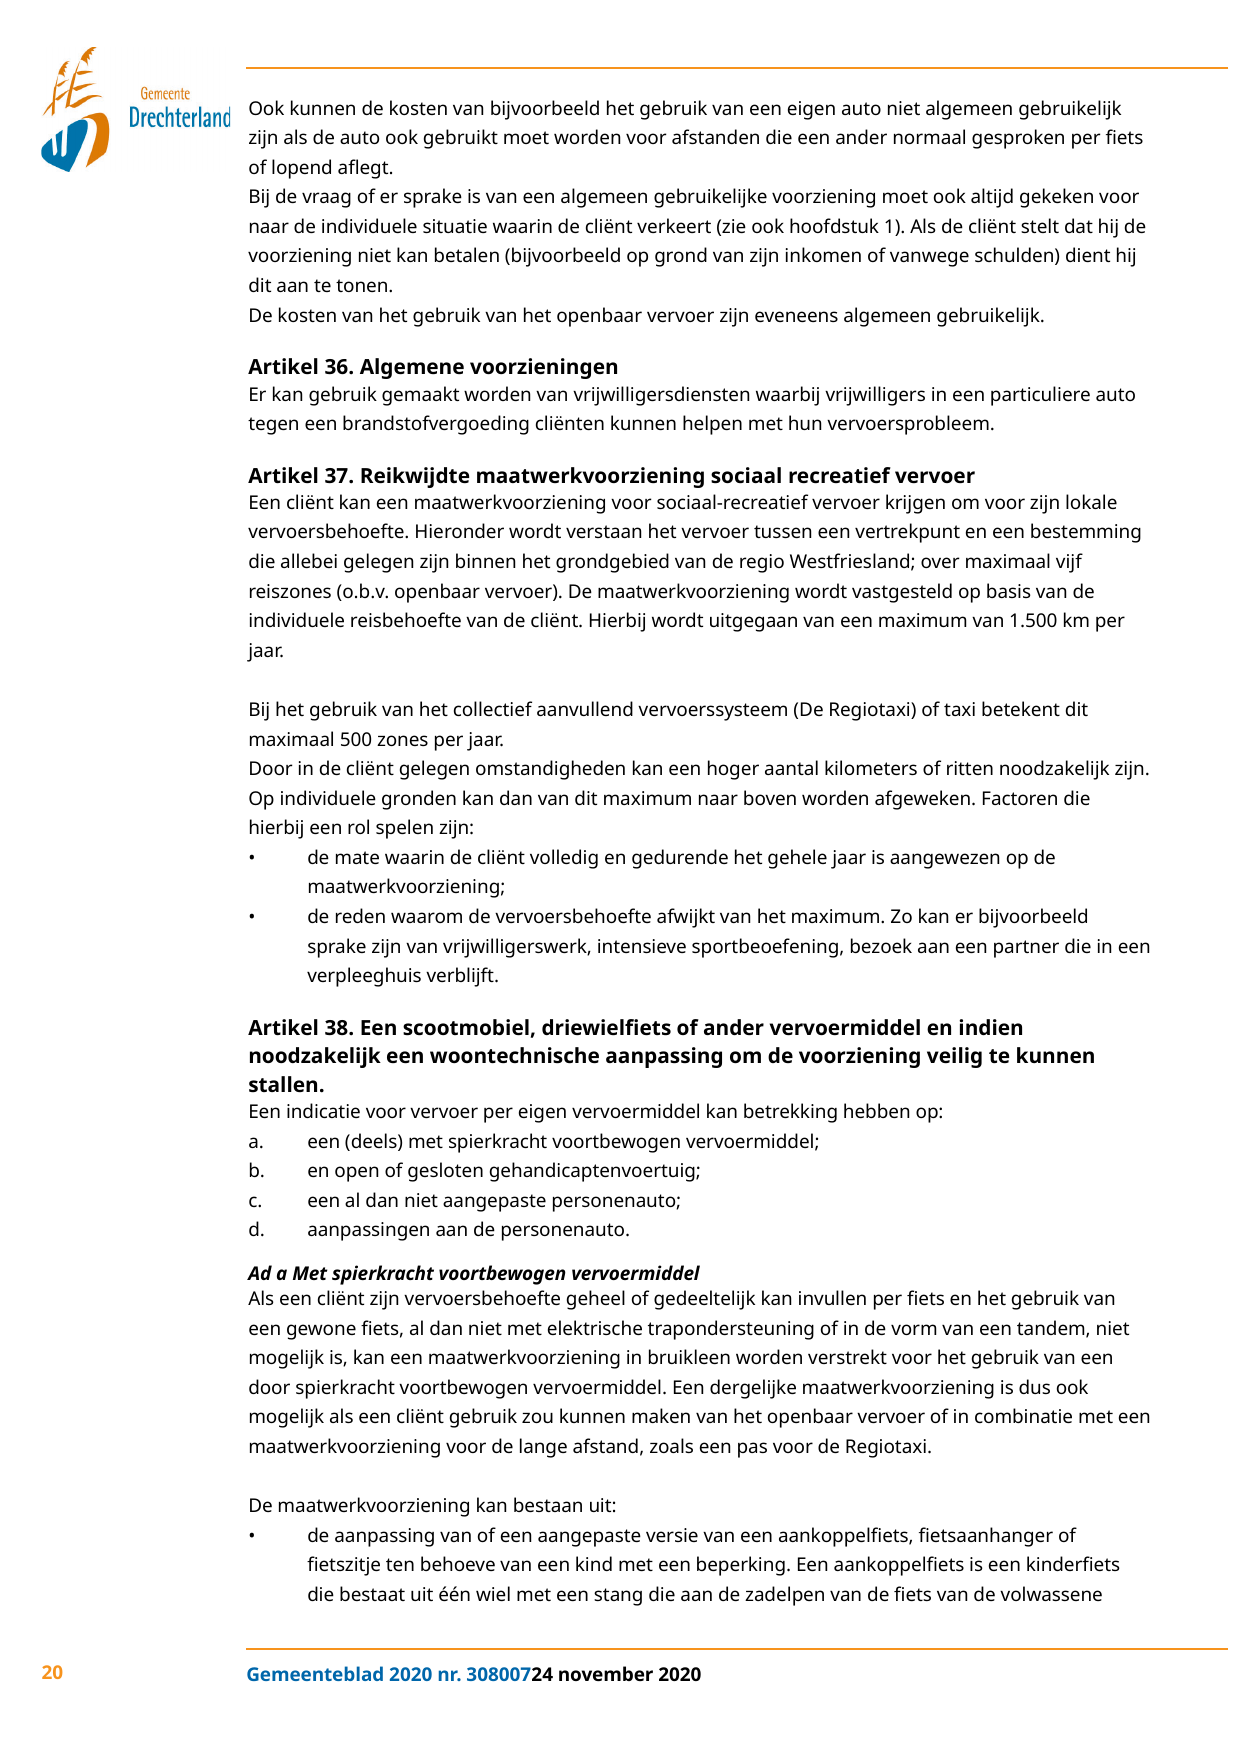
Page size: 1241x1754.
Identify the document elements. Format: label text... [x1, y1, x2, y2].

picture [41, 47, 231, 172]
list en open of gesloten gehandicaptenvoertuig; [248, 1157, 1152, 1183]
list een (deels) met spierkracht voortbewogen vervoermiddel; [248, 1128, 1152, 1153]
list de aanpassing van of een aangepaste versie van een aankoppelfiets, fietsaanhanger of fietszitje ten behoeve van een kind met een beperking. Een aankoppelfiets is een kinderfiets die bestaat uit één wiel met een stang die aan de zadelpen van de fiets van de volwassene [248, 1522, 1152, 1607]
text Ook kunnen de kosten van bijvoorbeeld het gebruik van een eigen auto niet algemeen gebruikelijk zijn als de auto ook gebruikt moet worden voor afstanden die een ander normaal gesproken per fiets of lopend aflegt. [248, 95, 1152, 180]
text Een cliënt kan een maatwerkvoorziening voor sociaal-recreatief vervoer krijgen om voor zijn lokale vervoersbehoefte. Hieronder wordt verstaan het vervoer tussen een vertrekpunt en een bestemming die allebei gelegen zijn binnen het grondgebied van de regio Westfriesland; over maximaal vijf reiszones (o.b.v. openbaar vervoer). De maatwerkvoorziening wordt vastgesteld op basis van de individuele reisbehoefte van de cliënt. Hierbij wordt uitgegaan van een maximum van 1.500 km per jaar. [248, 489, 1152, 663]
text Artikel 37. Reikwijdte maatwerkvoorziening sociaal recreatief vervoer [248, 461, 1152, 489]
list de reden waarom de vervoersbehoefte afwijkt van het maximum. Zo kan er bijvoorbeeld sprake zijn van vrijwilligerswerk, intensieve sportbeoefening, bezoek aan een partner die in een verpleeghuis verblijft. [248, 903, 1152, 988]
picture [41, 158, 64, 172]
text De maatwerkvoorziening kan bestaan uit: [248, 1492, 1152, 1518]
list een al dan niet aangepaste personenauto; [248, 1187, 1152, 1213]
text Een indicatie voor vervoer per eigen vervoermiddel kan betrekking hebben op: [248, 1098, 1152, 1124]
text Er kan gebruik gemaakt worden van vrijwilligersdiensten waarbij vrijwilligers in een particuliere auto tegen een brandstofvergoeding cliënten kunnen helpen met hun vervoersprobleem. [248, 381, 1152, 436]
text Artikel 36. Algemene voorzieningen [248, 352, 1152, 381]
text De kosten van het gebruik van het openbaar vervoer zijn eveneens algemeen gebruikelijk. [248, 302, 1152, 328]
list aanpassingen aan de personenauto. [248, 1217, 1152, 1242]
text Door in de cliënt gelegen omstandigheden kan een hoger aantal kilometers of ritten noodzakelijk zijn. Op individuele gronden kan dan van dit maximum naar boven worden afgeweken. Factoren die hierbij een rol spelen zijn: [248, 755, 1152, 840]
text Ad a Met spierkracht voortbewogen vervoermiddel [248, 1260, 1152, 1285]
text Bij de vraag of er sprake is van een algemeen gebruikelijke voorziening moet ook altijd gekeken voor naar de individuele situatie waarin de cliënt verkeert (zie ook hoofdstuk 1). Als de cliënt stelt dat hij de voorziening niet kan betalen (bijvoorbeeld op grond van zijn inkomen of vanwege schulden) dient hij dit aan te tonen. [248, 183, 1152, 298]
text Artikel 38. Een scootmobiel, driewielfiets of ander vervoermiddel en indien noodzakelijk een woontechnische aanpassing om de voorziening veilig te kunnen stallen. [248, 1013, 1152, 1098]
text Als een cliënt zijn vervoersbehoefte geheel of gedeeltelijk kan invullen per fiets en het gebruik van een gewone fiets, al dan niet met elektrische trapondersteuning of in de vorm van een tandem, niet mogelijk is, kan een maatwerkvoorziening in bruikleen worden verstrekt voor het gebruik van een door spierkracht voortbewogen vervoermiddel. Een dergelijke maatwerkvoorziening is dus ook mogelijk als een cliënt gebruik zou kunnen maken van het openbaar vervoer of in combinatie met een maatwerkvoorziening voor de lange afstand, zoals een pas voor de Regiotaxi. [248, 1285, 1152, 1459]
picture [226, 115, 231, 124]
text Bij het gebruik van het collectief aanvullend vervoerssysteem (De Regiotaxi) of taxi betekent dit maximaal 500 zones per jaar. [248, 696, 1152, 752]
list de mate waarin de cliënt volledig en gedurende het gehele jaar is aangewezen op de maatwerkvoorziening; [248, 844, 1152, 899]
